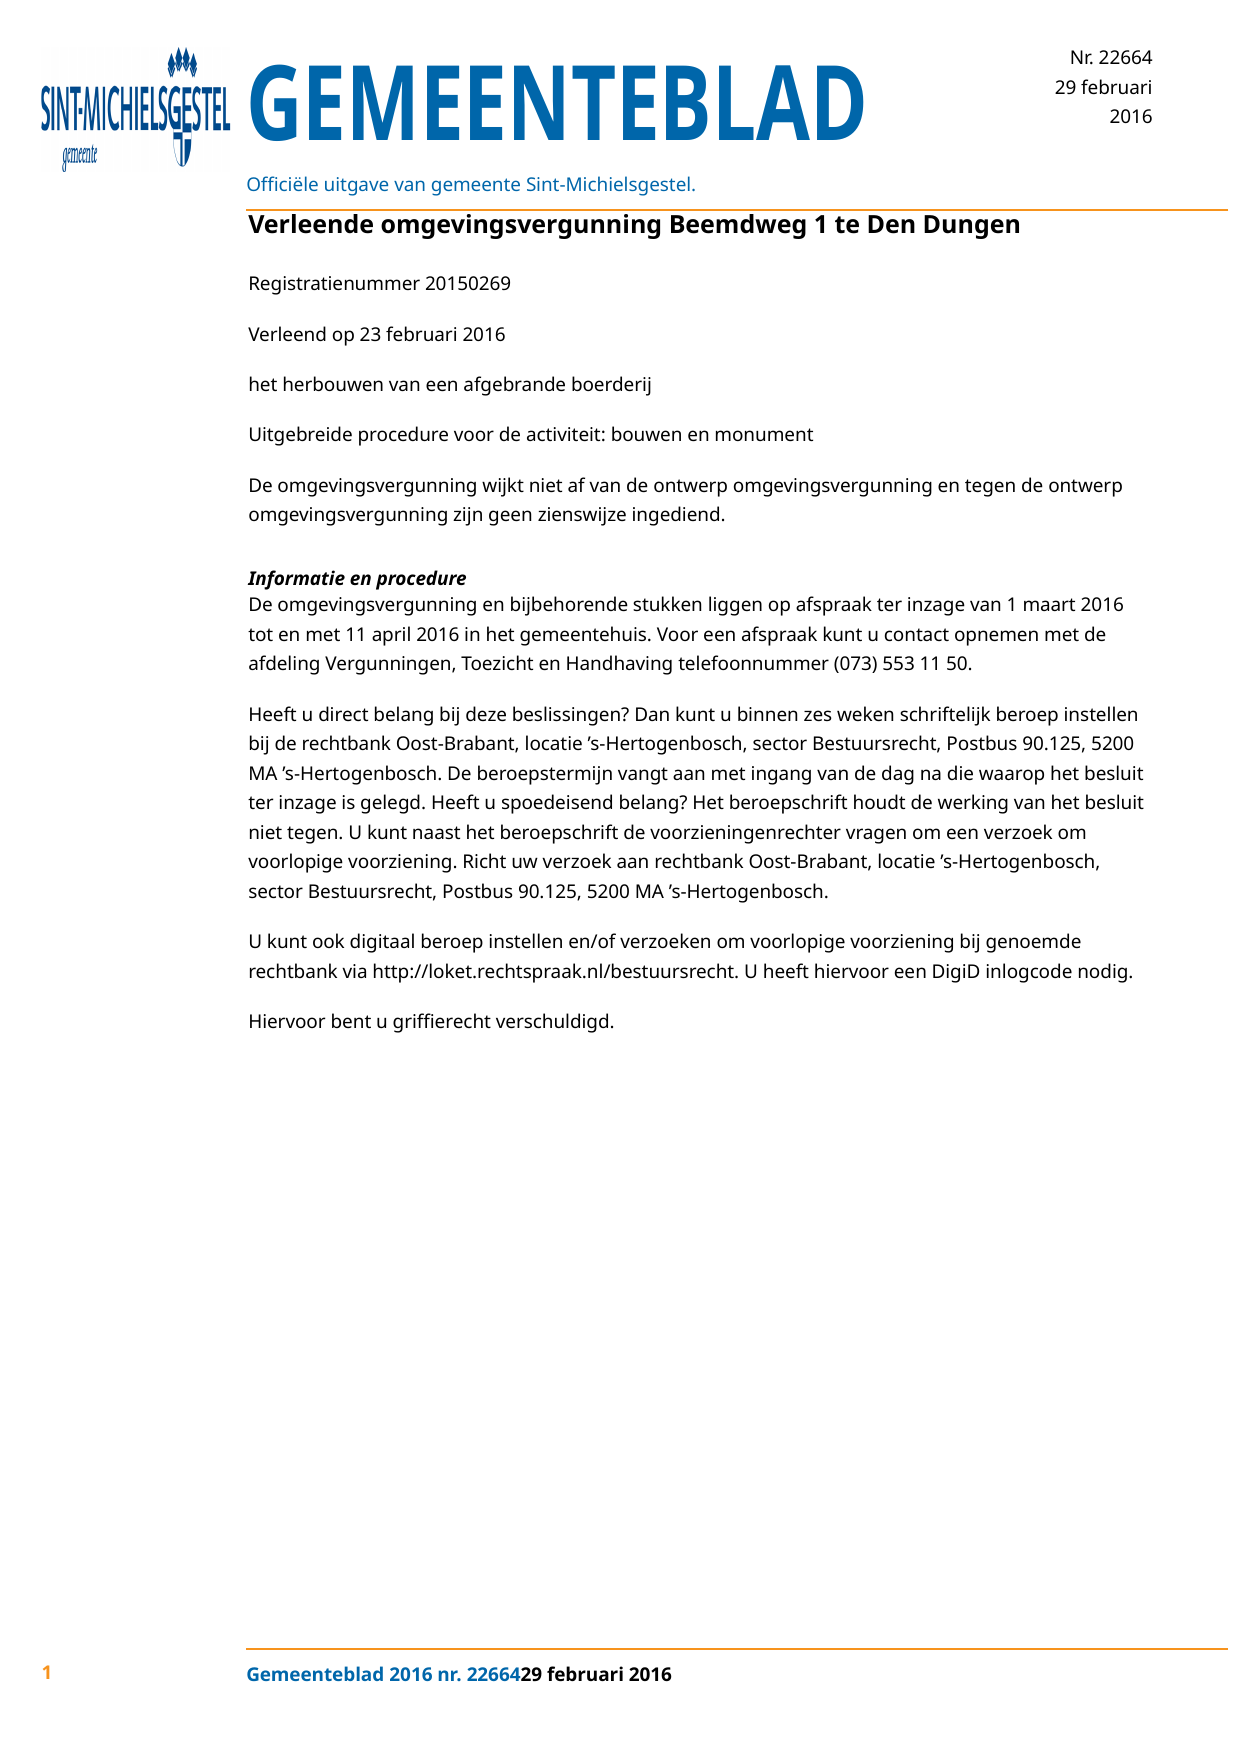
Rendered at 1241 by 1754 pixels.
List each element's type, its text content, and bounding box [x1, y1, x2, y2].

text De omgevingsvergunning en bijbehorende stukken liggen op afspraak ter inzage van 1 maart 2016 tot en met 11 april 2016 in het gemeentehuis. Voor een afspraak kunt u contact opnemen met de afdeling Vergunningen, Toezicht en Handhaving telefoonnummer (073) 553 11 50. [248, 591, 1152, 676]
text U kunt ook digitaal beroep instellen en/of verzoeken om voorlopige voorziening bij genoemde rechtbank via http://loket.rechtspraak.nl/bestuursrecht. U heeft hiervoor een DigiD inlogcode nodig. [248, 929, 1152, 984]
text Hiervoor bent u griffierecht verschuldigd. [248, 1009, 1152, 1034]
text Registratienummer 20150269 [248, 270, 1152, 296]
text Heeft u direct belang bij deze beslissingen? Dan kunt u binnen zes weken schriftelijk beroep instellen bij de rechtbank Oost-Brabant, locatie ’s-Hertogenbosch, sector Bestuursrecht, Postbus 90.125, 5200 MA ’s-Hertogenbosch. De beroepstermijn vangt aan met ingang van de dag na die waarop het besluit ter inzage is gelegd. Heeft u spoedeisend belang? Het beroepschrift houdt de werking van het besluit niet tegen. U kunt naast het beroepschrift de voorzieningenrechter vragen om een verzoek om voorlopige voorziening. Richt uw verzoek aan rechtbank Oost-Brabant, locatie ’s-Hertogenbosch, sector Bestuursrecht, Postbus 90.125, 5200 MA ’s-Hertogenbosch. [248, 701, 1152, 904]
text Uitgebreide procedure voor de activiteit: bouwen en monument [248, 422, 1152, 447]
text Verleende omgevingsvergunning Beemdweg 1 te Den Dungen [248, 211, 1152, 241]
text Informatie en procedure [248, 566, 1152, 591]
text De omgevingsvergunning wijkt niet af van de ontwerp omgevingsvergunning en tegen de ontwerp omgevingsvergunning zijn geen zienswijze ingediend. [248, 472, 1152, 527]
text het herbouwen van een afgebrande boerderij [248, 371, 1152, 397]
text Verleend op 23 februari 2016 [248, 321, 1152, 346]
picture [41, 47, 231, 172]
